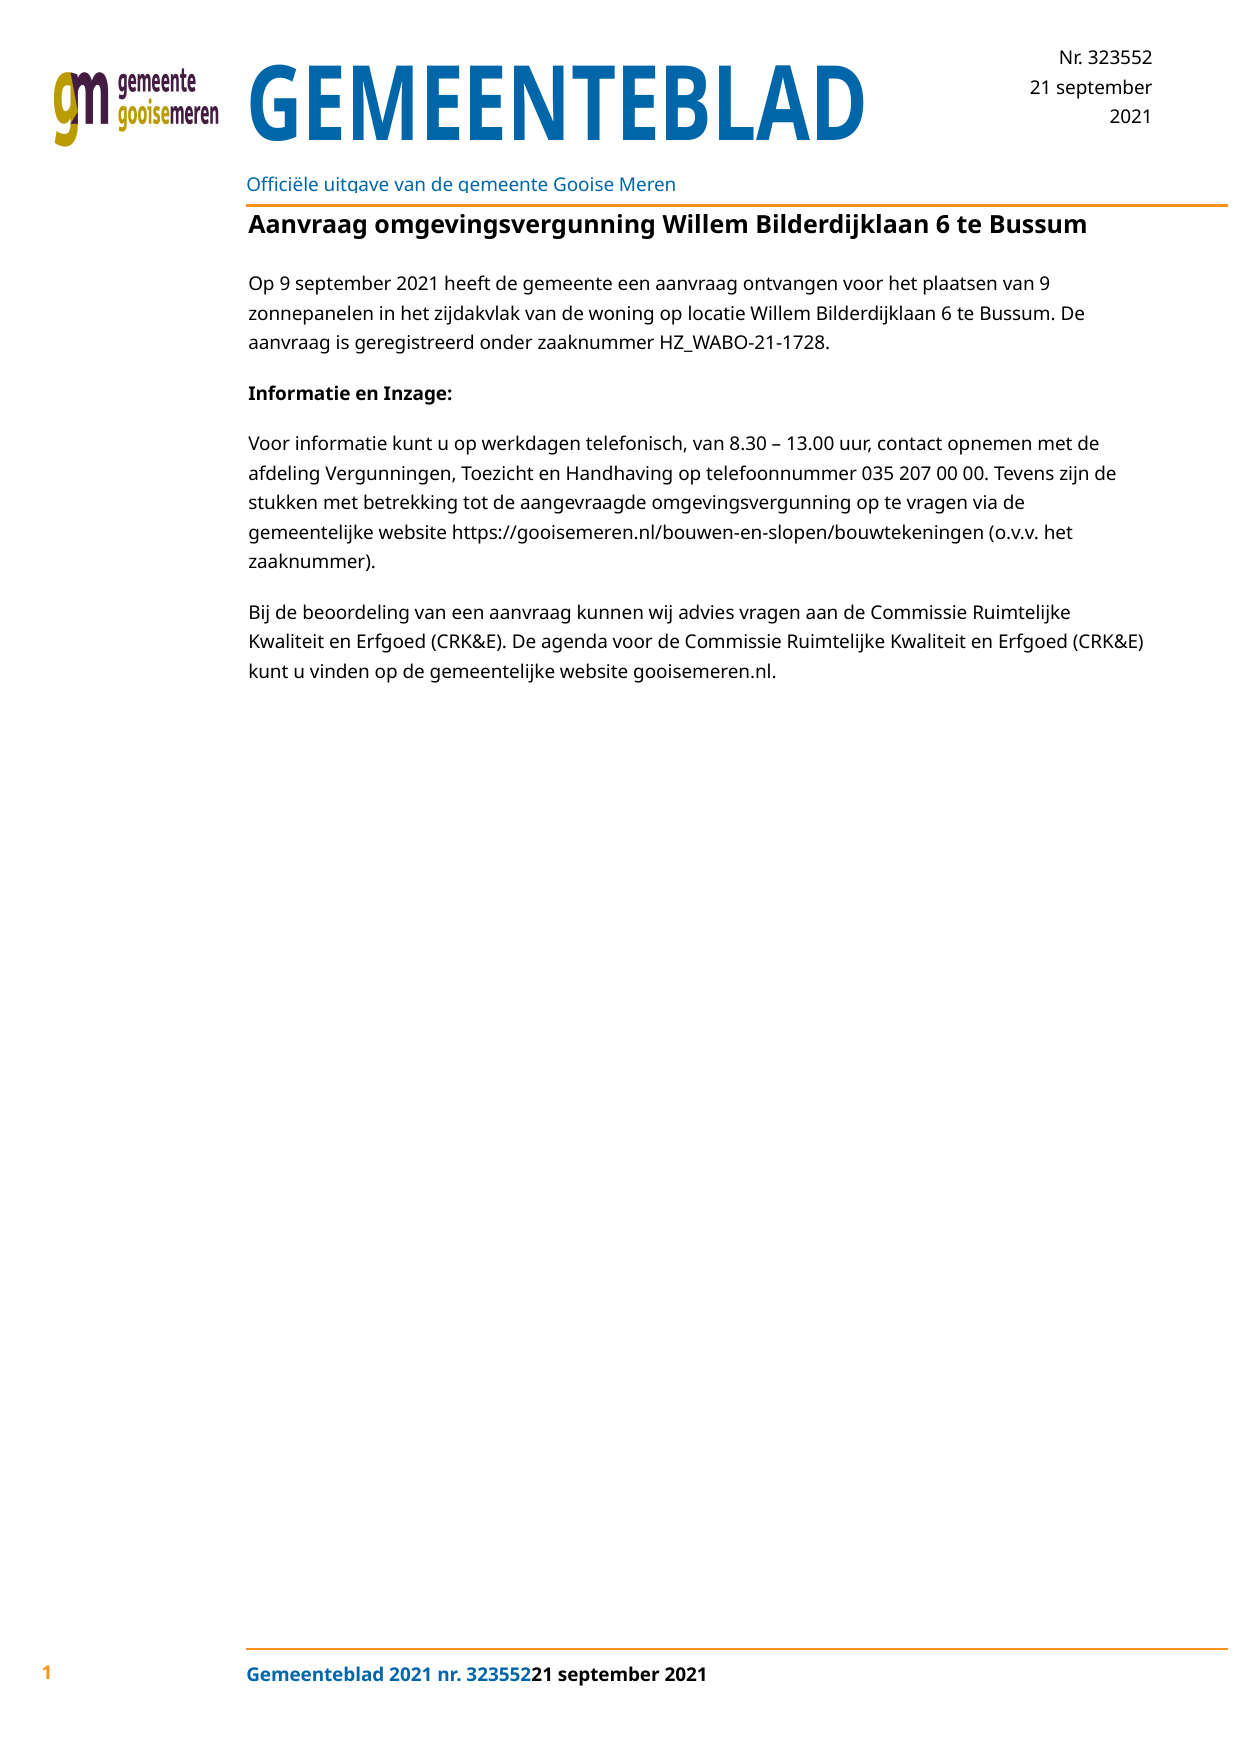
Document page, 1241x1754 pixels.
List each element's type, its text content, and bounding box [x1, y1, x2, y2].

text Aanvraag omgevingsvergunning Willem Bilderdijklaan 6 te Bussum [248, 207, 1152, 241]
text Bij de beoordeling van een aanvraag kunnen wij advies vragen aan de Commissie Ruimtelijke Kwaliteit en Erfgoed (CRK&E). De agenda voor de Commissie Ruimtelijke Kwaliteit en Erfgoed (CRK&E) kunt u vinden op de gemeentelijke website gooisemeren.nl. [248, 599, 1152, 684]
text Voor informatie kunt u op werkdagen telefonisch, van 8.30 – 13.00 uur, contact opnemen met de afdeling Vergunningen, Toezicht en Handhaving op telefoonnummer 035 207 00 00. Tevens zijn de stukken met betrekking tot de aangevraagde omgevingsvergunning op te vragen via de gemeentelijke website https://gooisemeren.nl/bouwen-en-slopen/bouwtekeningen (o.v.v. het zaaknummer). [248, 430, 1152, 574]
picture [41, 47, 231, 172]
text Informatie en Inzage: [248, 380, 1152, 406]
text Op 9 september 2021 heeft de gemeente een aanvraag ontvangen voor het plaatsen van 9 zonnepanelen in het zijdakvlak van de woning op locatie Willem Bilderdijklaan 6 te Bussum. De aanvraag is geregistreerd onder zaaknummer HZ_WABO-21-1728. [248, 270, 1152, 355]
